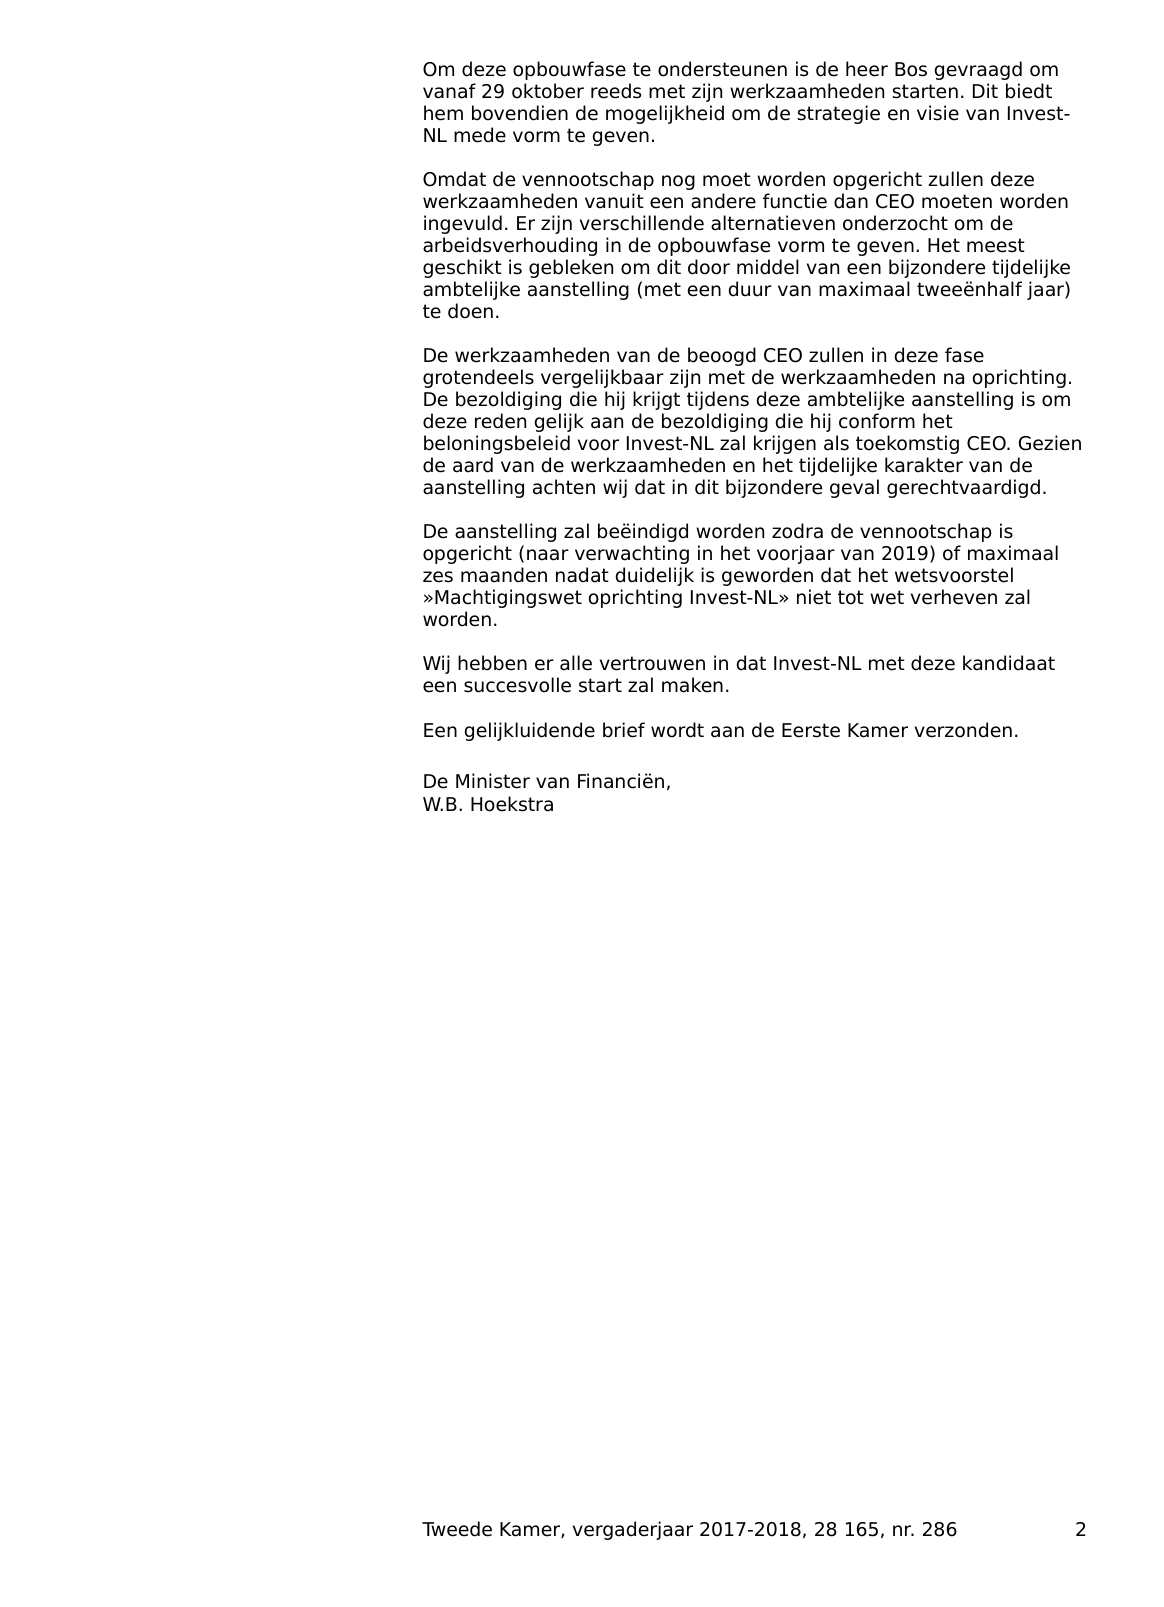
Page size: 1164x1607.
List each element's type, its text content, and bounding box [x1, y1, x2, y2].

text Wij hebben er alle vertrouwen in dat Invest-NL met deze kandidaat een succesvolle start zal maken. [422, 653, 1087, 697]
text Een gelijkluidende brief wordt aan de Eerste Kamer verzonden. [422, 719, 1087, 741]
text De aanstelling zal beëindigd worden zodra de vennootschap is opgericht (naar verwachting in het voorjaar van 2019) of maximaal zes maanden nadat duidelijk is geworden dat het wetsvoorstel »Machtigingswet oprichting Invest-NL» niet tot wet verheven zal worden. [422, 521, 1087, 631]
text Om deze opbouwfase te ondersteunen is de heer Bos gevraagd om vanaf 29 oktober reeds met zijn werkzaamheden starten. Dit biedt hem bovendien de mogelijkheid om de strategie en visie van Invest-NL mede vorm te geven. [422, 59, 1087, 147]
text De Minister van Financiën, W.B. Hoekstra [422, 771, 1087, 815]
text De werkzaamheden van de beoogd CEO zullen in deze fase grotendeels vergelijkbaar zijn met de werkzaamheden na oprichting. De bezoldiging die hij krijgt tijdens deze ambtelijke aanstelling is om deze reden gelijk aan de bezoldiging die hij conform het beloningsbeleid voor Invest-NL zal krijgen als toekomstig CEO. Gezien de aard van de werkzaamheden en het tijdelijke karakter van de aanstelling achten wij dat in dit bijzondere geval gerechtvaardigd. [422, 345, 1087, 499]
text Omdat de vennootschap nog moet worden opgericht zullen deze werkzaamheden vanuit een andere functie dan CEO moeten worden ingevuld. Er zijn verschillende alternatieven onderzocht om de arbeidsverhouding in de opbouwfase vorm te geven. Het meest geschikt is gebleken om dit door middel van een bijzondere tijdelijke ambtelijke aanstelling (met een duur van maximaal tweeënhalf jaar) te doen. [422, 169, 1087, 323]
